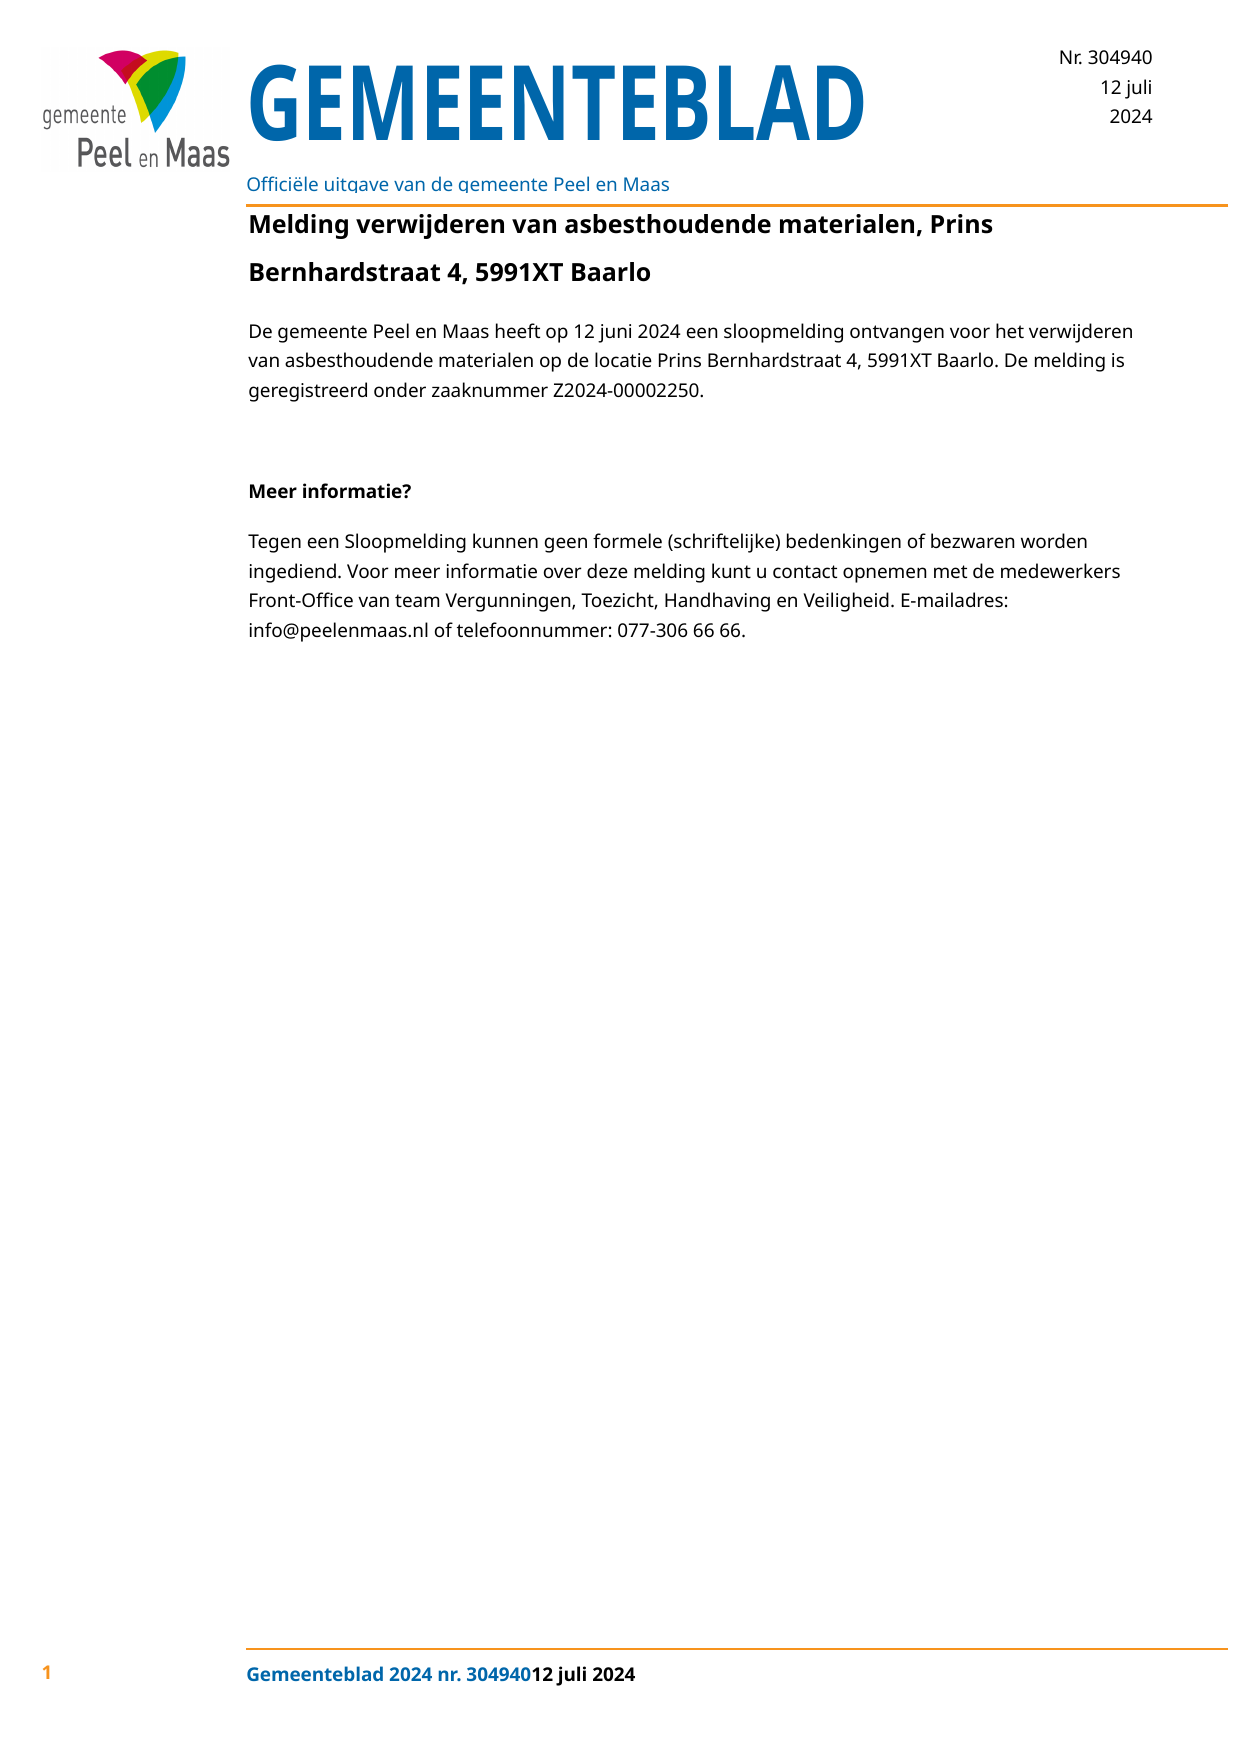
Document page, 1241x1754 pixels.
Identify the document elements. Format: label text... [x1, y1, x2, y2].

picture [41, 47, 231, 172]
text Melding verwijderen van asbesthoudende materialen, Prins Bernhardstraat 4, 5991XT Baarlo [248, 207, 1152, 288]
text Meer informatie? [248, 478, 1152, 504]
text De gemeente Peel en Maas heeft op 12 juni 2024 een sloopmelding ontvangen voor het verwijderen van asbesthoudende materialen op de locatie Prins Bernhardstraat 4, 5991XT Baarlo. De melding is geregistreerd onder zaaknummer Z2024-00002250. [248, 318, 1152, 403]
text Tegen een Sloopmelding kunnen geen formele (schriftelijke) bedenkingen of bezwaren worden ingediend. Voor meer informatie over deze melding kunt u contact opnemen met de medewerkers Front-Office van team Vergunningen, Toezicht, Handhaving en Veiligheid. E-mailadres: info@peelenmaas.nl of telefoonnummer: 077-306 66 66. [248, 528, 1152, 643]
